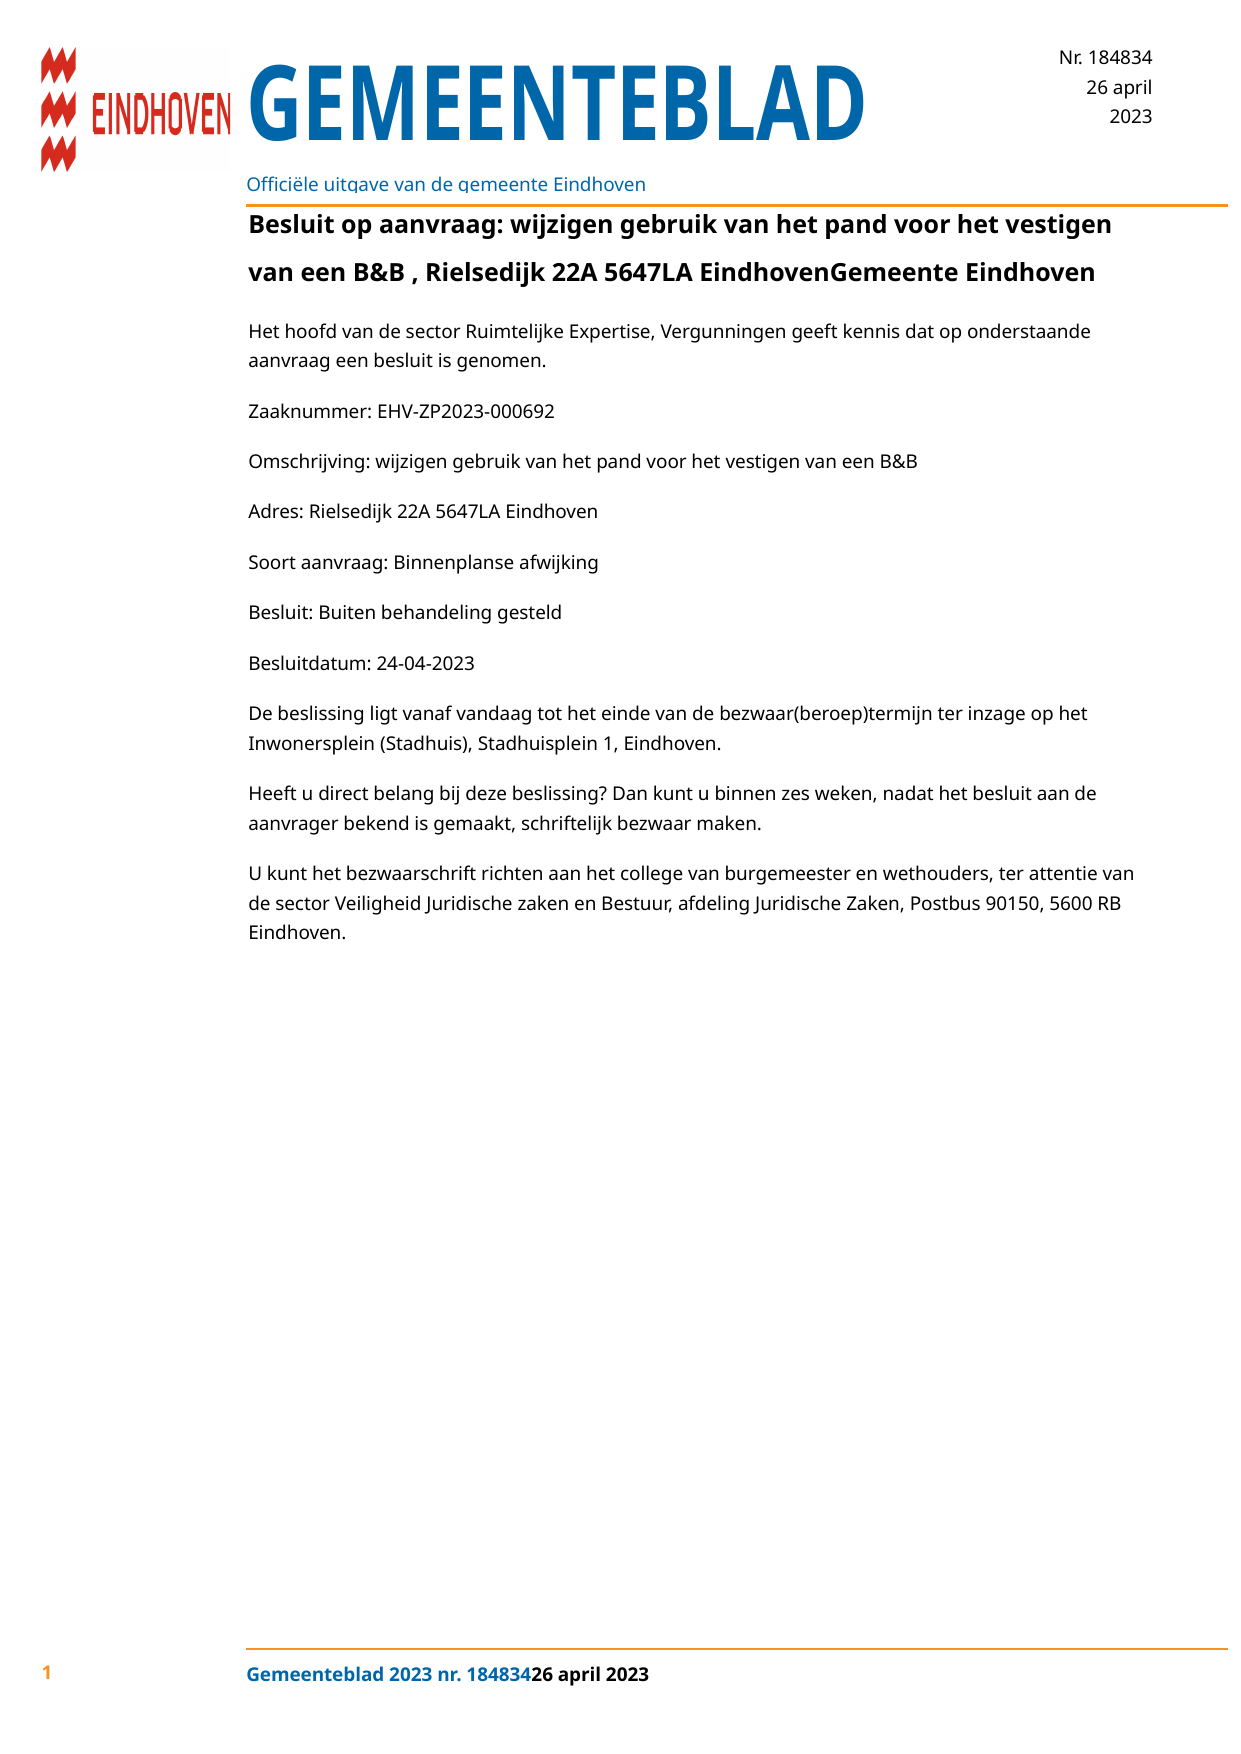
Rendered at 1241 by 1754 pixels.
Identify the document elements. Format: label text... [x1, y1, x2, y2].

text De beslissing ligt vanaf vandaag tot het einde van de bezwaar(beroep)termijn ter inzage op het Inwonersplein (Stadhuis), Stadhuisplein 1, Eindhoven. [248, 700, 1152, 756]
text Omschrijving: wijzigen gebruik van het pand voor het vestigen van een B&B [248, 448, 1152, 474]
text U kunt het bezwaarschrift richten aan het college van burgemeester en wethouders, ter attentie van de sector Veiligheid Juridische zaken en Bestuur, afdeling Juridische Zaken, Postbus 90150, 5600 RB Eindhoven. [248, 860, 1152, 945]
text Soort aanvraag: Binnenplanse afwijking [248, 549, 1152, 575]
text Besluit op aanvraag: wijzigen gebruik van het pand voor het vestigen van een B&B , Rielsedijk 22A 5647LA EindhovenGemeente Eindhoven [248, 207, 1152, 288]
text Besluitdatum: 24-04-2023 [248, 650, 1152, 676]
text Zaaknummer: EHV-ZP2023-000692 [248, 398, 1152, 424]
picture [41, 47, 231, 172]
text Adres: Rielsedijk 22A 5647LA Eindhoven [248, 499, 1152, 524]
text Het hoofd van de sector Ruimtelijke Expertise, Vergunningen geeft kennis dat op onderstaande aanvraag een besluit is genomen. [248, 318, 1152, 373]
text Heeft u direct belang bij deze beslissing? Dan kunt u binnen zes weken, nadat het besluit aan de aanvrager bekend is gemaakt, schriftelijk bezwaar maken. [248, 780, 1152, 836]
text Besluit: Buiten behandeling gesteld [248, 599, 1152, 625]
